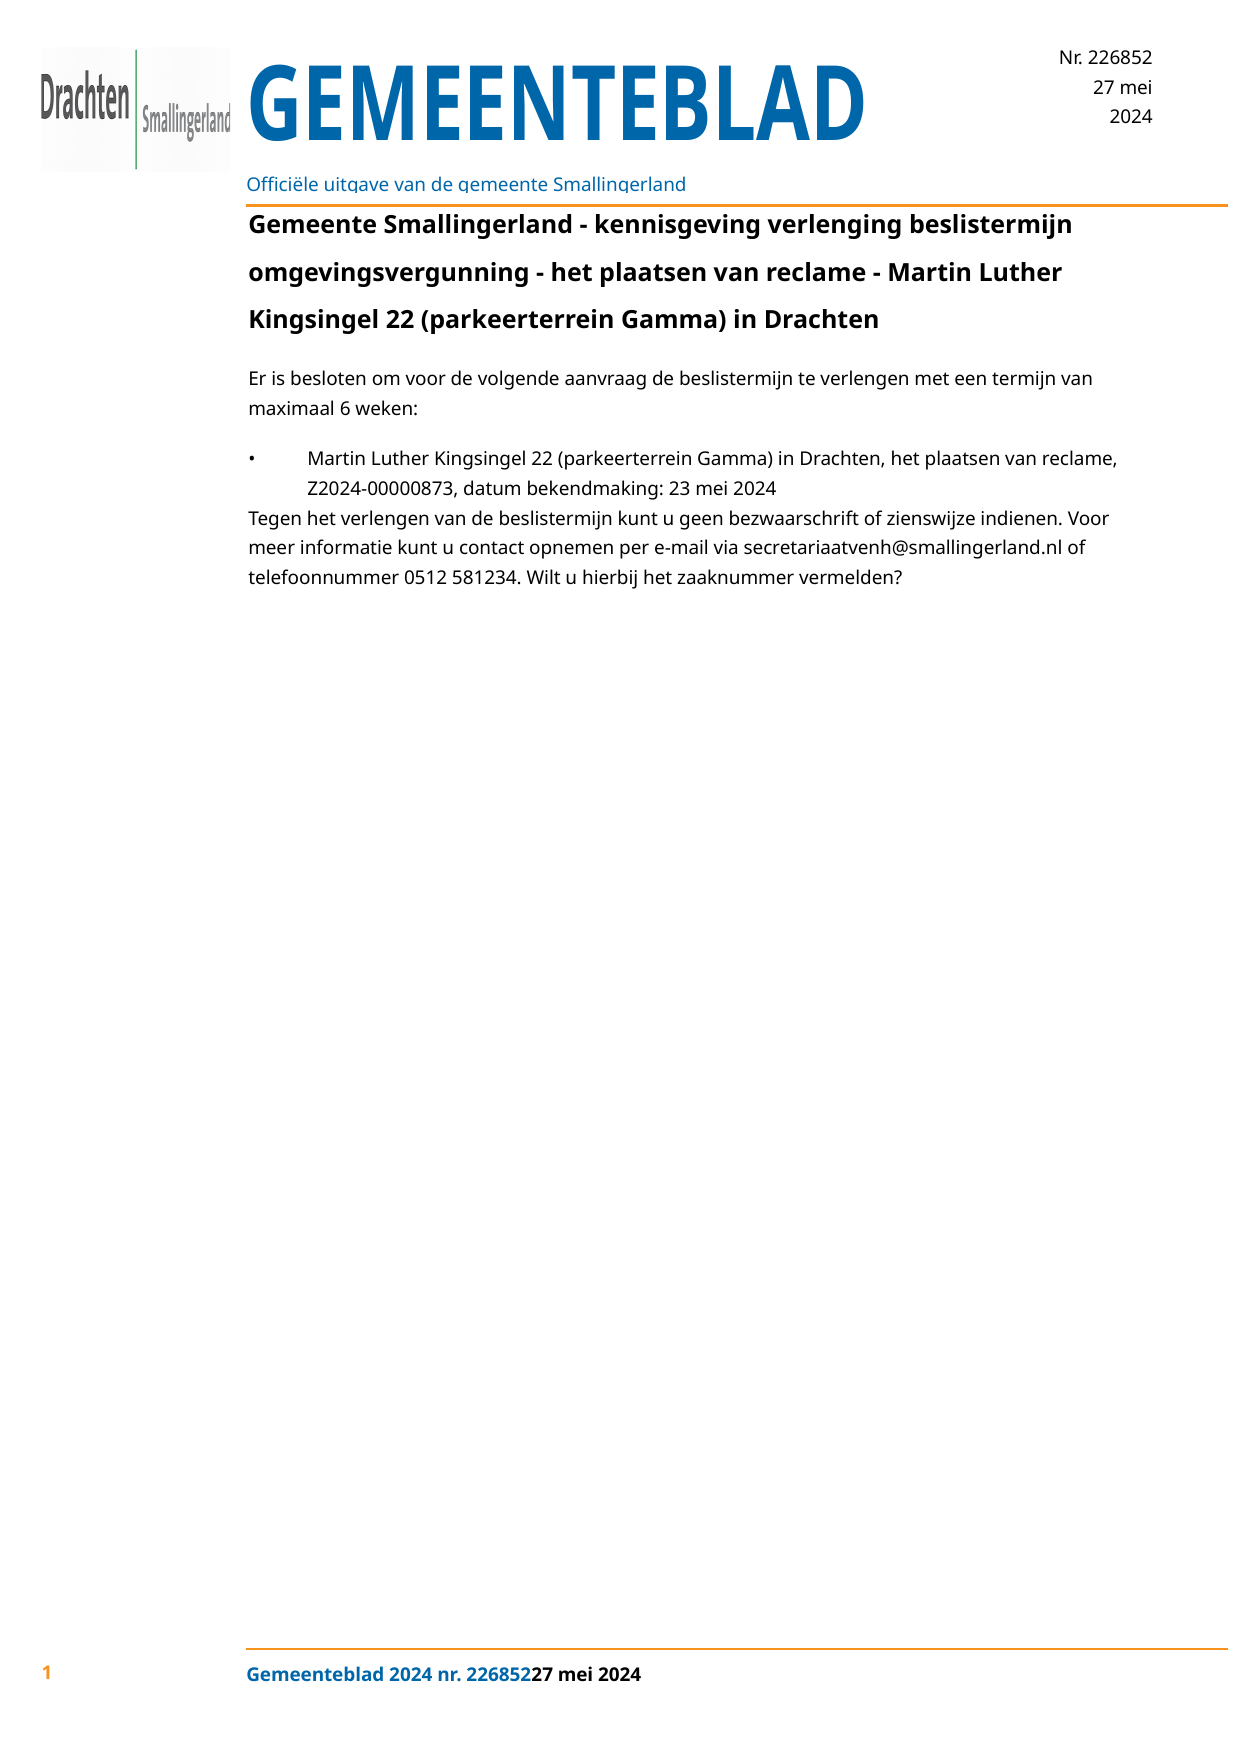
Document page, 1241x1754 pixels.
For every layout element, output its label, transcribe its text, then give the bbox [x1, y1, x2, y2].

picture [41, 47, 231, 172]
text Gemeente Smallingerland - kennisgeving verlenging beslistermijn omgevingsvergunning - het plaatsen van reclame - Martin Luther Kingsingel 22 (parkeerterrein Gamma) in Drachten [248, 207, 1152, 336]
list Martin Luther Kingsingel 22 (parkeerterrein Gamma) in Drachten, het plaatsen van reclame, Z2024-00000873, datum bekendmaking: 23 mei 2024 [248, 446, 1152, 501]
text Tegen het verlengen van de beslistermijn kunt u geen bezwaarschrift of zienswijze indienen. Voor meer informatie kunt u contact opnemen per e-mail via secretariaatvenh@smallingerland.nl of telefoonnummer 0512 581234. Wilt u hierbij het zaaknummer vermelden? [248, 505, 1152, 589]
text Er is besloten om voor de volgende aanvraag de beslistermijn te verlengen met een termijn van maximaal 6 weken: [248, 366, 1152, 421]
